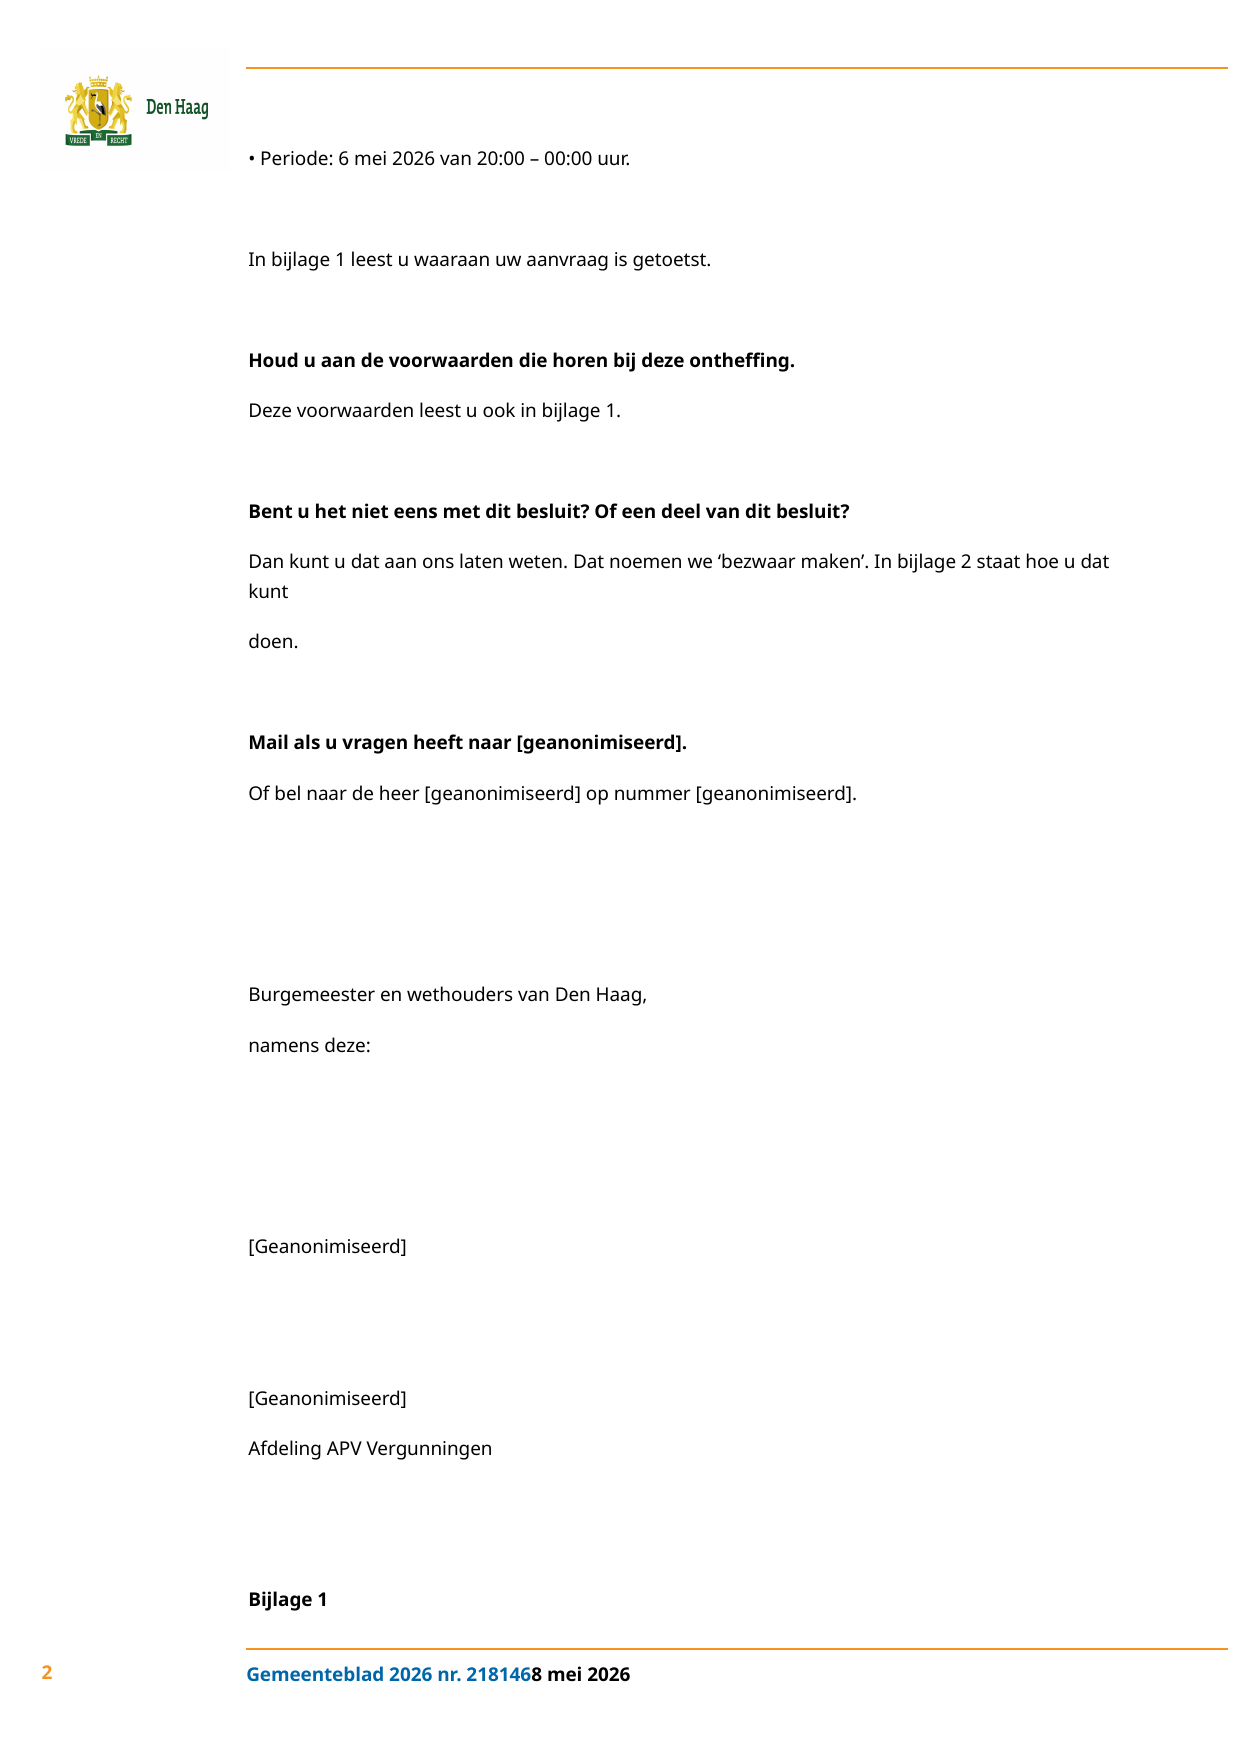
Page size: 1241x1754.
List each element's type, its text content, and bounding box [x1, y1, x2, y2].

text Bent u het niet eens met dit besluit? Of een deel van dit besluit? [248, 498, 1152, 524]
text [Geanonimiseerd] [248, 1233, 1152, 1259]
text Burgemeester en wethouders van Den Haag, [248, 981, 1152, 1007]
text Deze voorwaarden leest u ook in bijlage 1. [248, 397, 1152, 423]
text [Geanonimiseerd] [248, 1385, 1152, 1411]
text Of bel naar de heer [geanonimiseerd] op nummer [geanonimiseerd]. [248, 780, 1152, 806]
text Dan kunt u dat aan ons laten weten. Dat noemen we ‘bezwaar maken’. In bijlage 2 staat hoe u dat kunt [248, 548, 1152, 604]
text Mail als u vragen heeft naar [geanonimiseerd]. [248, 729, 1152, 755]
text doen. [248, 628, 1152, 654]
text Afdeling APV Vergunningen [248, 1435, 1152, 1461]
text • Periode: 6 mei 2026 van 20:00 – 00:00 uur. [248, 145, 1152, 171]
text Bijlage 1 [248, 1586, 1152, 1612]
text Houd u aan de voorwaarden die horen bij deze ontheffing. [248, 347, 1152, 373]
picture [41, 47, 231, 172]
text namens deze: [248, 1032, 1152, 1058]
text In bijlage 1 leest u waaraan uw aanvraag is getoetst. [248, 246, 1152, 272]
